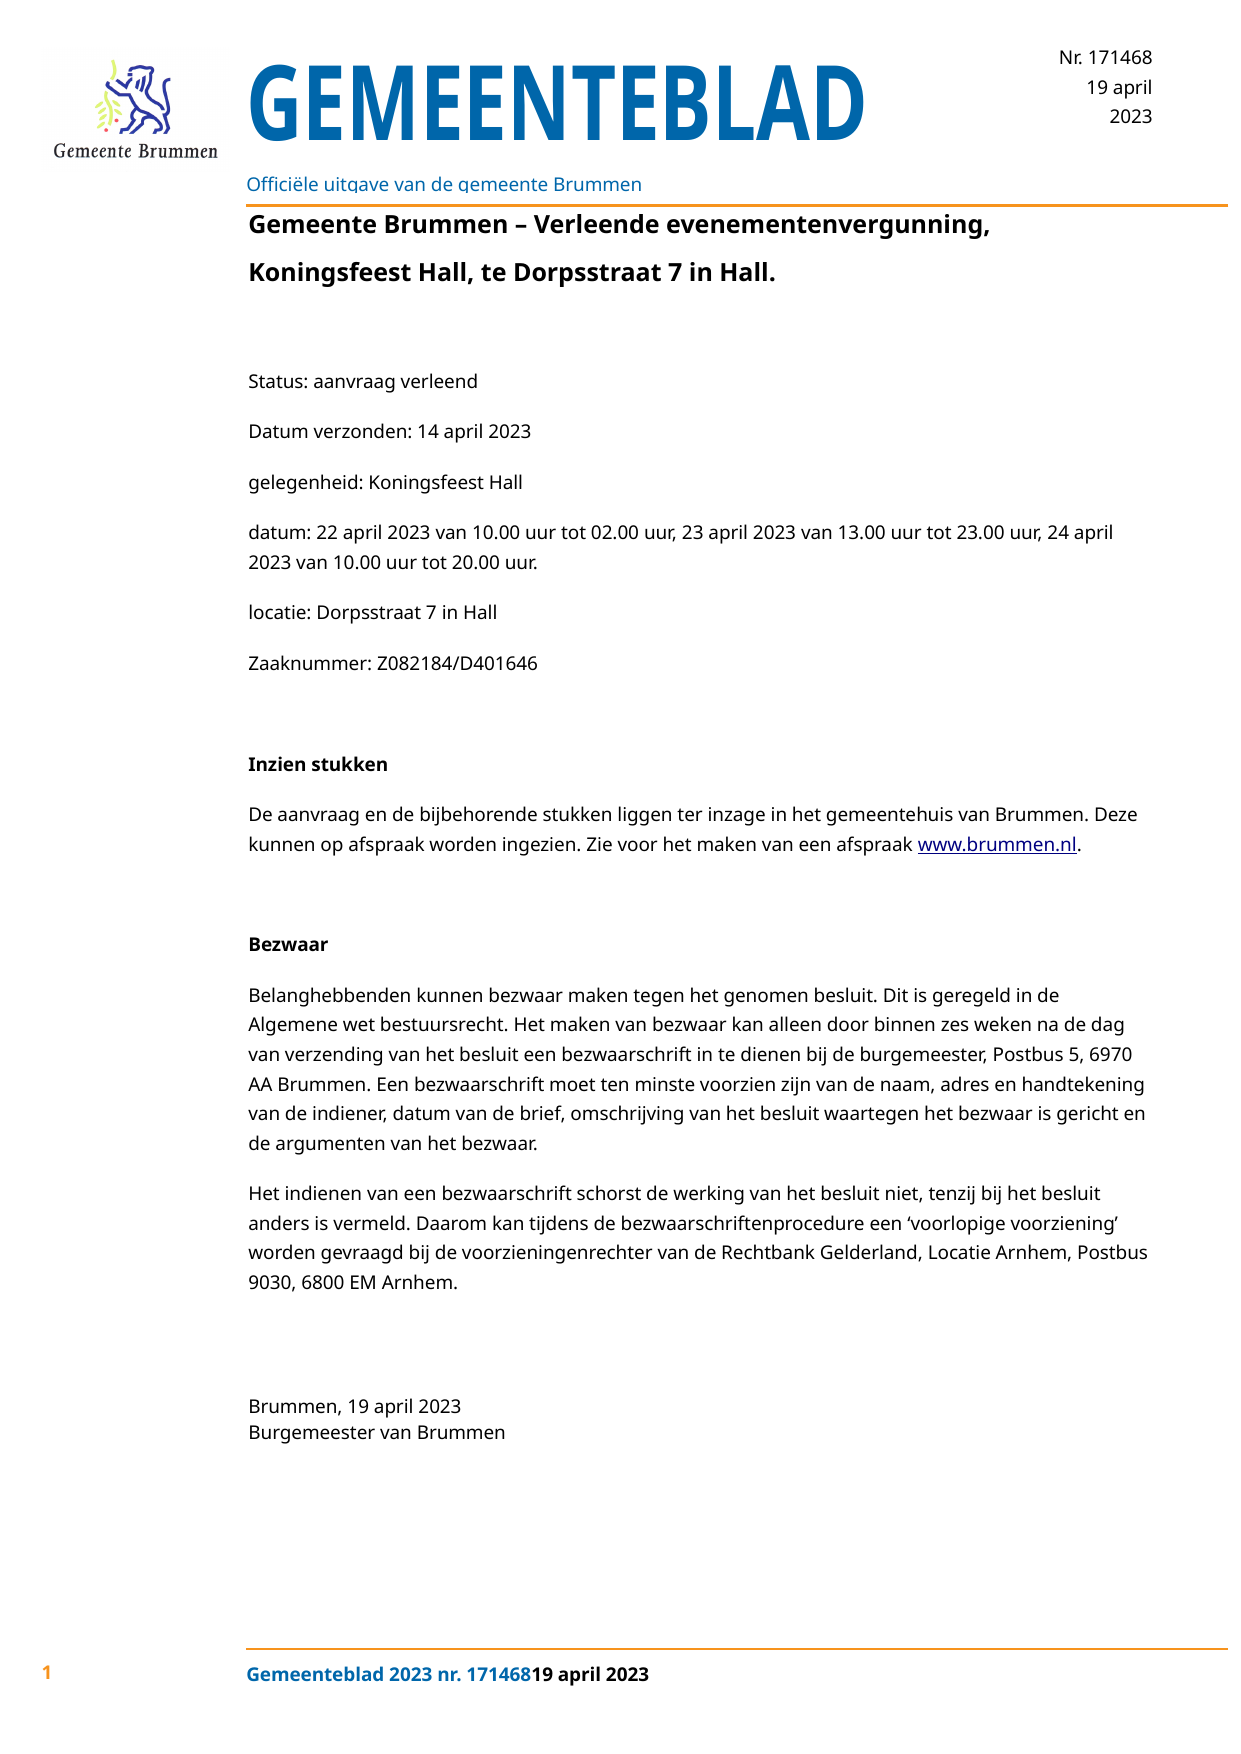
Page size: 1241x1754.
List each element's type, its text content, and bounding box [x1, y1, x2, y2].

text locatie: Dorpsstraat 7 in Hall [248, 599, 1152, 625]
text Status: aanvraag verleend [248, 368, 1152, 394]
text Bezwaar [248, 932, 1152, 957]
text Brummen, 19 april 2023 [248, 1393, 1152, 1419]
text Belanghebbenden kunnen bezwaar maken tegen het genomen besluit. Dit is geregeld in de Algemene wet bestuursrecht. Het maken van bezwaar kan alleen door binnen zes weken na de dag van verzending van het besluit een bezwaarschrift in te dienen bij de burgemeester, Postbus 5, 6970 AA Brummen. Een bezwaarschrift moet ten minste voorzien zijn van de naam, adres en handtekening van de indiener, datum van de brief, omschrijving van het besluit waartegen het bezwaar is gericht en de argumenten van het bezwaar. [248, 982, 1152, 1156]
text Gemeente Brummen – Verleende evenementenvergunning, Koningsfeest Hall, te Dorpsstraat 7 in Hall. [248, 207, 1152, 288]
text Inzien stukken [248, 751, 1152, 777]
text Datum verzonden: 14 april 2023 [248, 419, 1152, 444]
picture [41, 47, 231, 172]
text De aanvraag en de bijbehorende stukken liggen ter inzage in het gemeentehuis van Brummen. Deze kunnen op afspraak worden ingezien. Zie voor het maken van een afspraak www.brummen.nl. [248, 801, 1152, 857]
text Het indienen van een bezwaarschrift schorst de werking van het besluit niet, tenzij bij het besluit anders is vermeld. Daarom kan tijdens de bezwaarschriftenprocedure een ‘voorlopige voorziening’ worden gevraagd bij de voorzieningenrechter van de Rechtbank Gelderland, Locatie Arnhem, Postbus 9030, 6800 EM Arnhem. [248, 1180, 1152, 1295]
text Burgemeester van Brummen [248, 1419, 1152, 1444]
text gelegenheid: Koningsfeest Hall [248, 469, 1152, 495]
text Zaaknummer: Z082184/D401646 [248, 650, 1152, 676]
text datum: 22 april 2023 van 10.00 uur tot 02.00 uur, 23 april 2023 van 13.00 uur tot 23.00 uur, 24 april 2023 van 10.00 uur tot 20.00 uur. [248, 519, 1152, 575]
